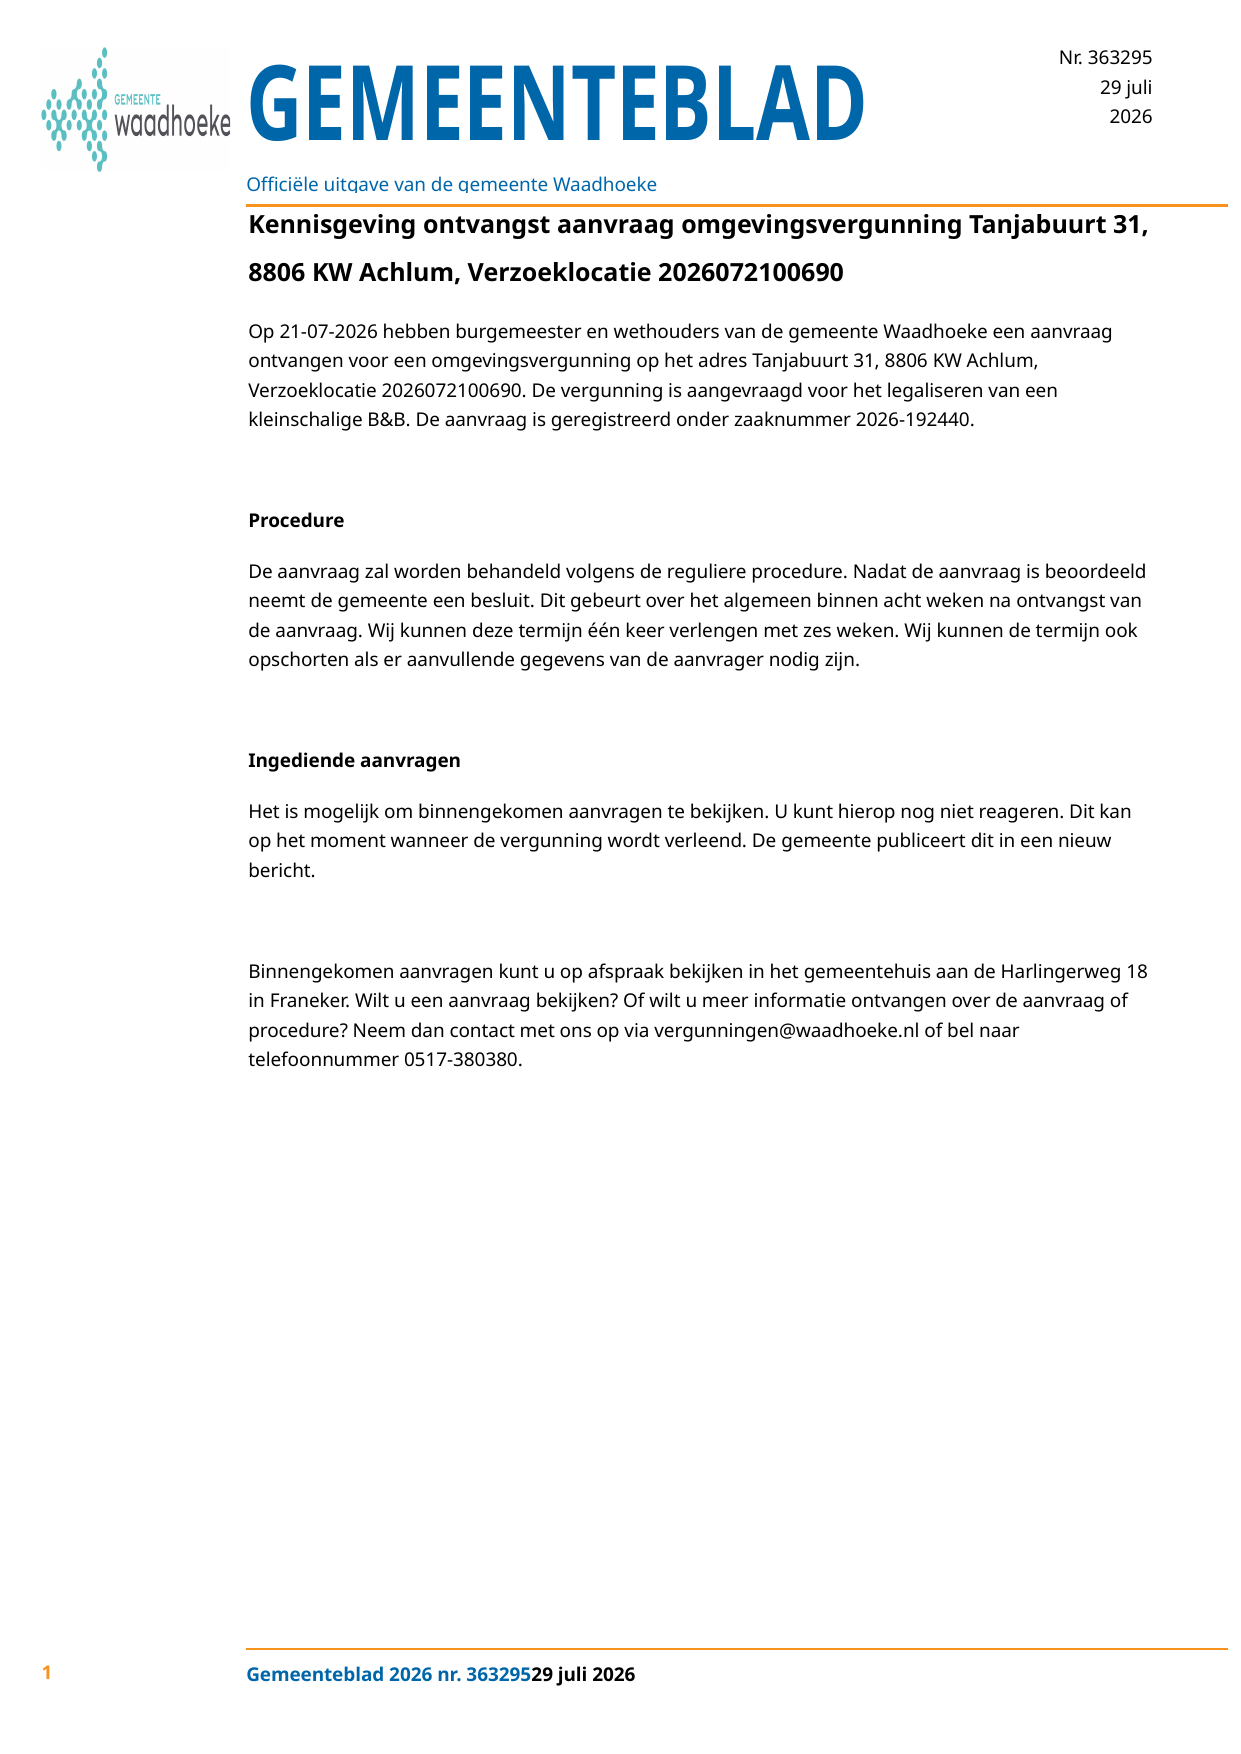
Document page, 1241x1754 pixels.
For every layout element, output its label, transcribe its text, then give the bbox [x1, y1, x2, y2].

text Het is mogelijk om binnengekomen aanvragen te bekijken. U kunt hierop nog niet reageren. Dit kan op het moment wanneer de vergunning wordt verleend. De gemeente publiceert dit in een nieuw bericht. [248, 798, 1152, 883]
text Kennisgeving ontvangst aanvraag omgevingsvergunning Tanjabuurt 31, 8806 KW Achlum, Verzoeklocatie 2026072100690 [248, 207, 1152, 288]
text Op 21-07-2026 hebben burgemeester en wethouders van de gemeente Waadhoeke een aanvraag ontvangen voor een omgevingsvergunning op het adres Tanjabuurt 31, 8806 KW Achlum, Verzoeklocatie 2026072100690. De vergunning is aangevraagd voor het legaliseren van een kleinschalige B&B. De aanvraag is geregistreerd onder zaaknummer 2026-192440. [248, 318, 1152, 432]
text Ingediende aanvragen [248, 747, 1152, 773]
text Binnengekomen aanvragen kunt u op afspraak bekijken in het gemeentehuis aan de Harlingerweg 18 in Franeker. Wilt u een aanvraag bekijken? Of wilt u meer informatie ontvangen over de aanvraag of procedure? Neem dan contact met ons op via vergunningen@waadhoeke.nl of bel naar telefoonnummer 0517-380380. [248, 958, 1152, 1072]
text Procedure [248, 507, 1152, 533]
picture [41, 47, 231, 172]
text De aanvraag zal worden behandeld volgens de reguliere procedure. Nadat de aanvraag is beoordeeld neemt de gemeente een besluit. Dit gebeurt over het algemeen binnen acht weken na ontvangst van de aanvraag. Wij kunnen deze termijn één keer verlengen met zes weken. Wij kunnen de termijn ook opschorten als er aanvullende gegevens van de aanvrager nodig zijn. [248, 558, 1152, 672]
